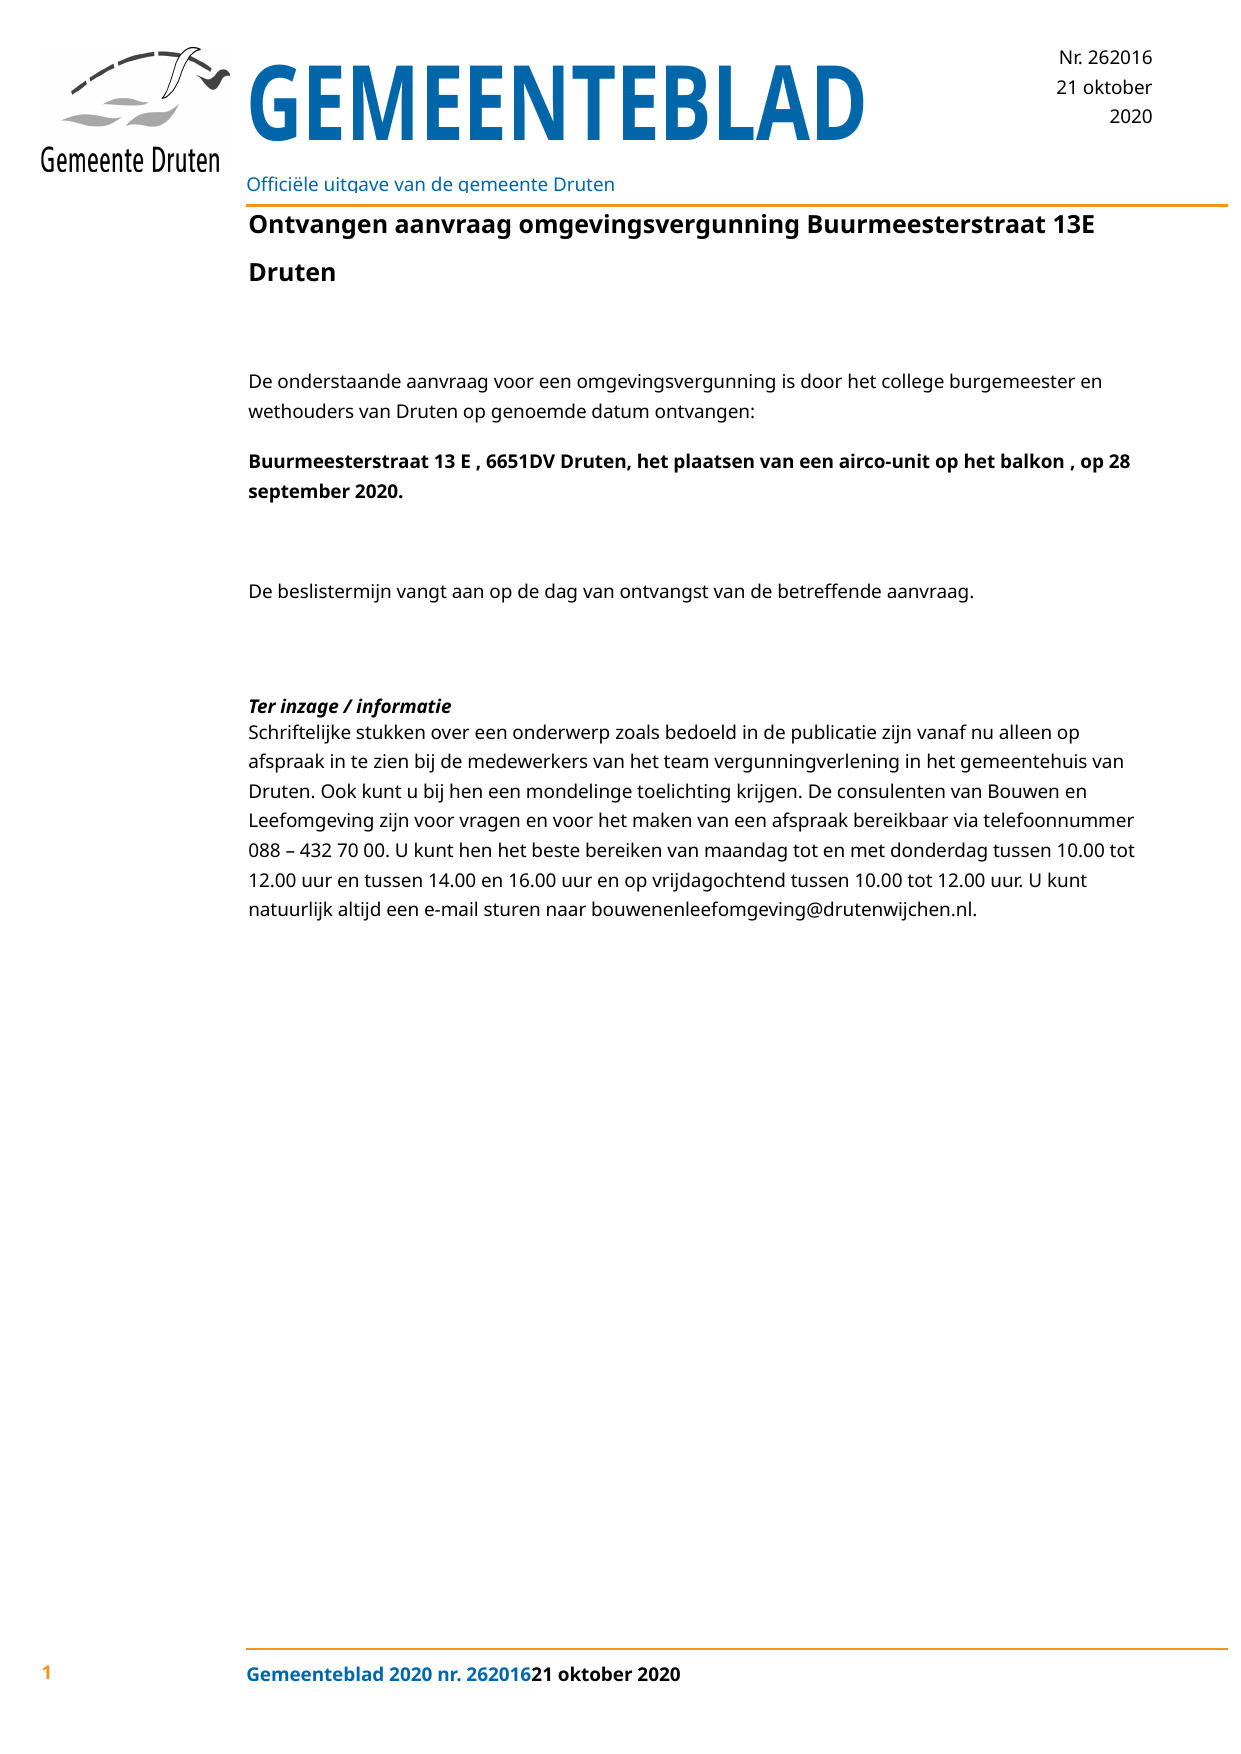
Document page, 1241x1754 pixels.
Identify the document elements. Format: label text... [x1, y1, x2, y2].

picture [41, 47, 231, 172]
text Schriftelijke stukken over een onderwerp zoals bedoeld in de publicatie zijn vanaf nu alleen op afspraak in te zien bij de medewerkers van het team vergunningverlening in het gemeentehuis van Druten. Ook kunt u bij hen een mondelinge toelichting krijgen. De consulenten van Bouwen en Leefomgeving zijn voor vragen en voor het maken van een afspraak bereikbaar via telefoonnummer 088 – 432 70 00. U kunt hen het beste bereiken van maandag tot en met donderdag tussen 10.00 tot 12.00 uur en tussen 14.00 en 16.00 uur en op vrijdagochtend tussen 10.00 tot 12.00 uur. U kunt natuurlijk altijd een e-mail sturen naar bouwenenleefomgeving@drutenwijchen.nl. [248, 719, 1152, 922]
text Buurmeesterstraat 13 E , 6651DV Druten, het plaatsen van een airco-unit op het balkon , op 28 september 2020. [248, 448, 1152, 504]
text Ter inzage / informatie [248, 693, 1152, 719]
text De onderstaande aanvraag voor een omgevingsvergunning is door het college burgemeester en wethouders van Druten op genoemde datum ontvangen: [248, 368, 1152, 424]
text De beslistermijn vangt aan op de dag van ontvangst van de betreffende aanvraag. [248, 579, 1152, 604]
text Ontvangen aanvraag omgevingsvergunning Buurmeesterstraat 13E Druten [248, 207, 1152, 288]
